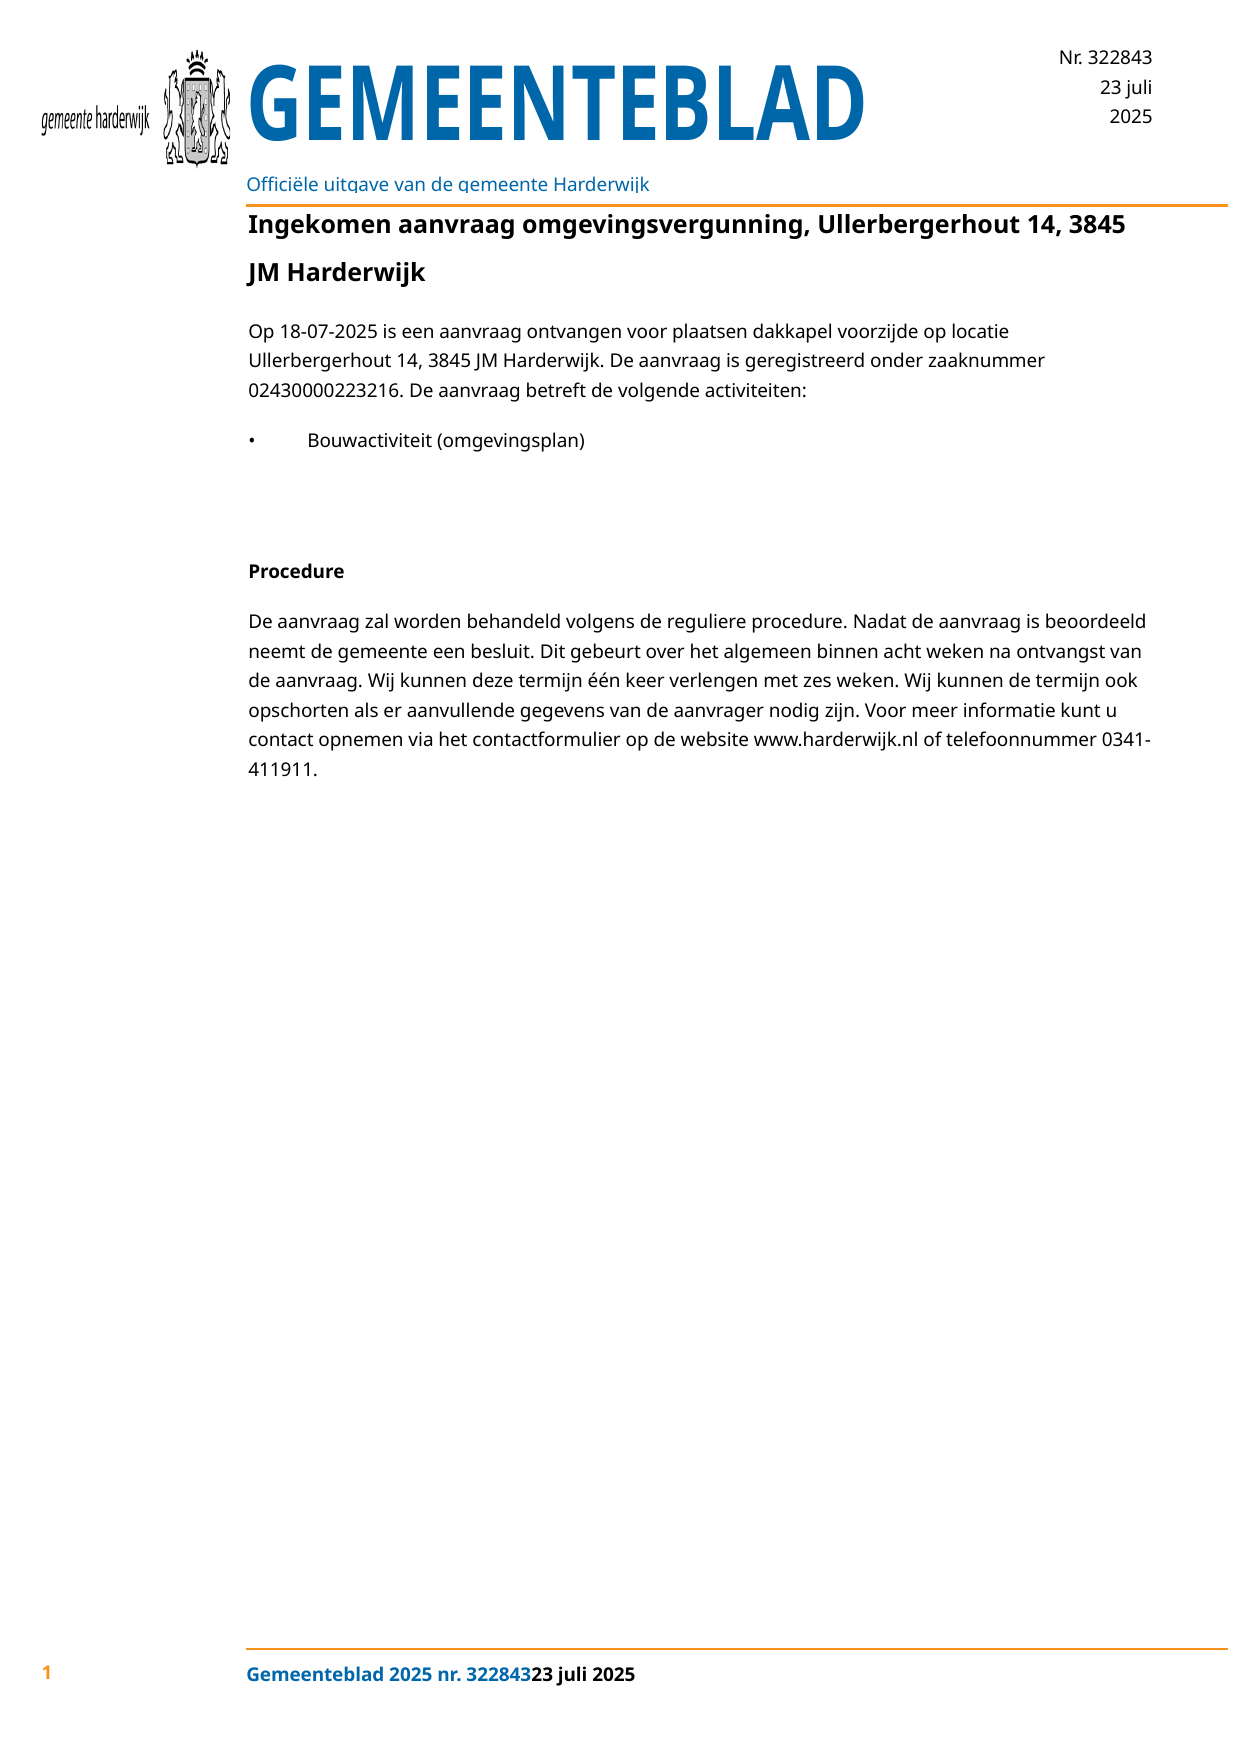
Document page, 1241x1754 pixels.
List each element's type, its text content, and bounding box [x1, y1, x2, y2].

text Procedure [248, 558, 1152, 584]
text Ingekomen aanvraag omgevingsvergunning, Ullerbergerhout 14, 3845 JM Harderwijk [248, 207, 1152, 288]
picture [41, 47, 231, 172]
text Op 18-07-2025 is een aanvraag ontvangen voor plaatsen dakkapel voorzijde op locatie Ullerbergerhout 14, 3845 JM Harderwijk. De aanvraag is geregistreerd onder zaaknummer 02430000223216. De aanvraag betreft de volgende activiteiten: [248, 318, 1152, 403]
text De aanvraag zal worden behandeld volgens de reguliere procedure. Nadat de aanvraag is beoordeeld neemt de gemeente een besluit. Dit gebeurt over het algemeen binnen acht weken na ontvangst van de aanvraag. Wij kunnen deze termijn één keer verlengen met zes weken. Wij kunnen de termijn ook opschorten als er aanvullende gegevens van de aanvrager nodig zijn. Voor meer informatie kunt u contact opnemen via het contactformulier op de website www.harderwijk.nl of telefoonnummer 0341-411911. [248, 608, 1152, 782]
list Bouwactiviteit (omgevingsplan) [248, 427, 1152, 453]
